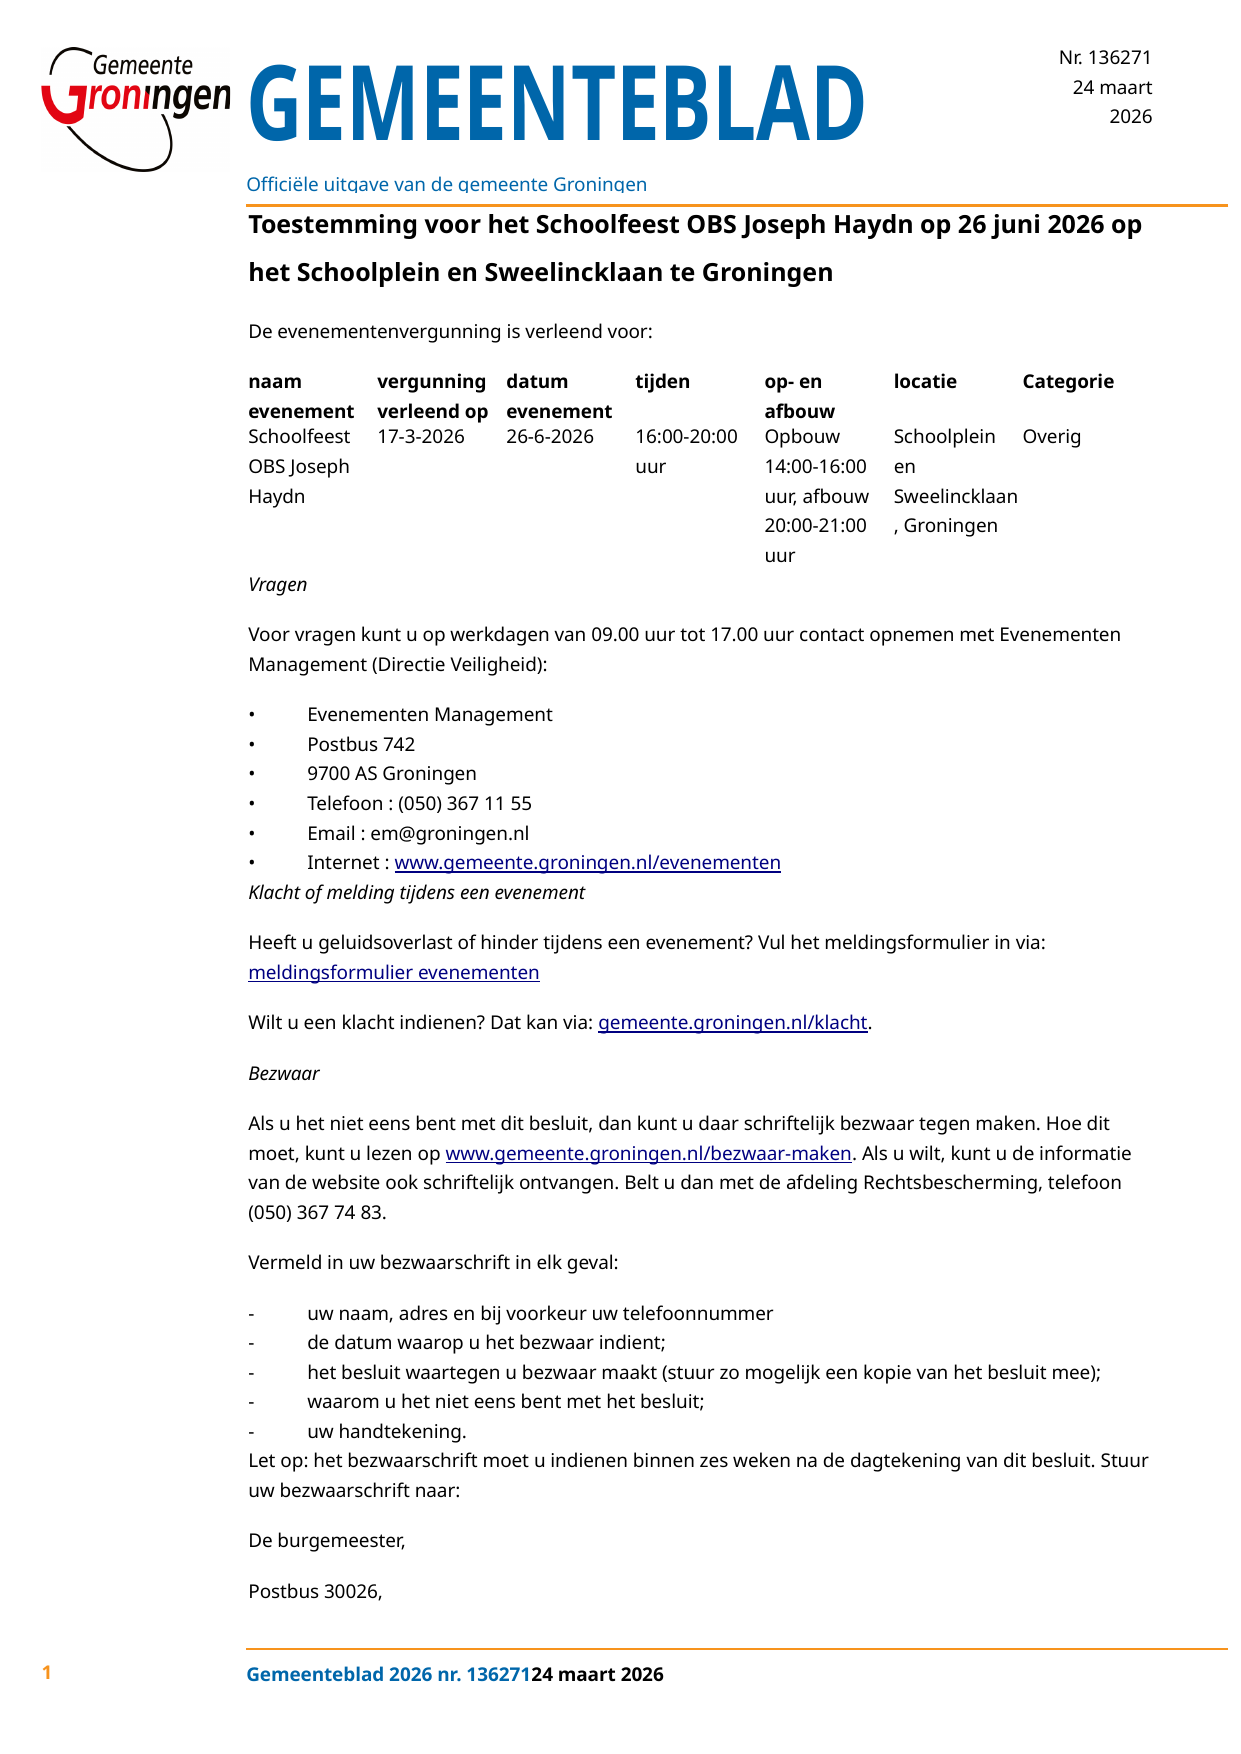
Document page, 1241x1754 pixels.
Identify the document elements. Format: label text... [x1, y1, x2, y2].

list waarom u het niet eens bent met het besluit; [248, 1388, 1152, 1414]
table_header locatie [894, 369, 1022, 424]
list Email : em@groningen.nl [248, 820, 1152, 846]
table_cell Schoolplein en Sweelincklaan, Groningen [894, 424, 1022, 568]
list Postbus 742 [248, 731, 1152, 757]
table_header datum evenement [506, 369, 635, 424]
text Bezwaar [248, 1060, 1152, 1086]
list Evenementen Management [248, 701, 1152, 727]
table_cell Opbouw 14:00-16:00 uur, afbouw 20:00-21:00 uur [764, 424, 893, 568]
text Postbus 30026, [248, 1578, 1152, 1604]
text Vermeld in uw bezwaarschrift in elk geval: [248, 1249, 1152, 1275]
table_cell 16:00-20:00 uur [635, 424, 764, 568]
text De burgemeester, [248, 1528, 1152, 1553]
text Voor vragen kunt u op werkdagen van 09.00 uur tot 17.00 uur contact opnemen met Evenementen Management (Directie Veiligheid): [248, 621, 1152, 677]
table_cell Schoolfeest OBS Joseph Haydn [248, 424, 377, 568]
list 9700 AS Groningen [248, 761, 1152, 786]
text Als u het niet eens bent met dit besluit, dan kunt u daar schriftelijk bezwaar tegen maken. Hoe dit moet, kunt u lezen op www.gemeente.groningen.nl/bezwaar-maken. Als u wilt, kunt u de informatie van de website ook schriftelijk ontvangen. Belt u dan met de afdeling Rechtsbescherming, telefoon (050) 367 74 83. [248, 1110, 1152, 1225]
text De evenementenvergunning is verleend voor: [248, 318, 1152, 344]
picture [41, 47, 231, 172]
table_header naam evenement [248, 369, 377, 424]
list Telefoon : (050) 367 11 55 [248, 790, 1152, 816]
table_cell 17-3-2026 [377, 424, 506, 568]
text Klacht of melding tijdens een evenement [248, 879, 1152, 905]
list uw naam, adres en bij voorkeur uw telefoonnummer [248, 1300, 1152, 1326]
text Vragen [248, 571, 1152, 597]
text Heeft u geluidsoverlast of hinder tijdens een evenement? Vul het meldingsformulier in via: meldingsformulier evenementen [248, 929, 1152, 985]
table_header op- en afbouw [764, 369, 893, 424]
table_header tijden [635, 369, 764, 424]
table_cell Overig [1023, 424, 1152, 568]
list de datum waarop u het bezwaar indient; [248, 1329, 1152, 1355]
table_header vergunning verleend op [377, 369, 506, 424]
list uw handtekening. [248, 1418, 1152, 1444]
table_header Categorie [1023, 369, 1152, 424]
list Internet : www.gemeente.groningen.nl/evenementen [248, 849, 1152, 875]
list het besluit waartegen u bezwaar maakt (stuur zo mogelijk een kopie van het besluit mee); [248, 1359, 1152, 1385]
text Wilt u een klacht indienen? Dat kan via: gemeente.groningen.nl/klacht. [248, 1009, 1152, 1035]
text Let op: het bezwaarschrift moet u indienen binnen zes weken na de dagtekening van dit besluit. Stuur uw bezwaarschrift naar: [248, 1448, 1152, 1503]
table_cell 26-6-2026 [506, 424, 635, 568]
text Toestemming voor het Schoolfeest OBS Joseph Haydn op 26 juni 2026 op het Schoolplein en Sweelincklaan te Groningen [248, 207, 1152, 288]
